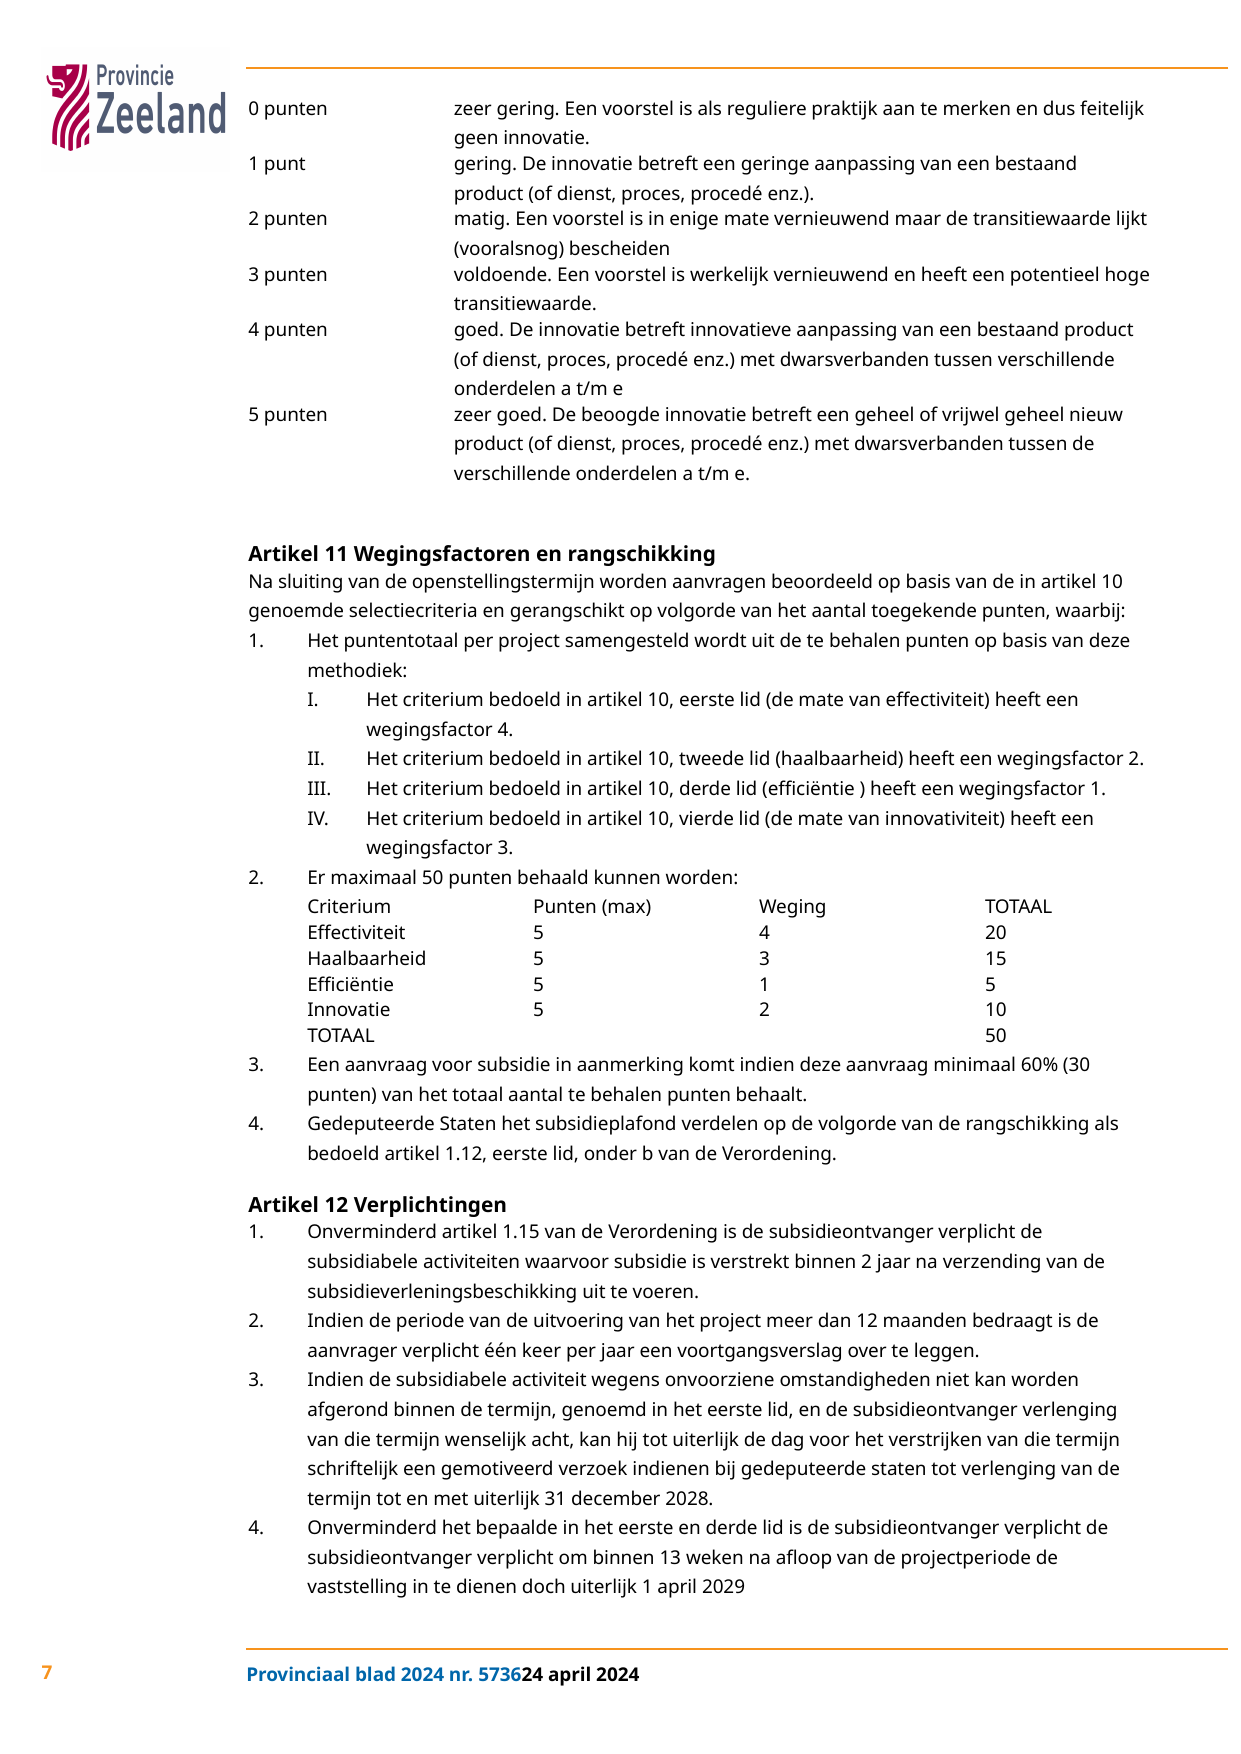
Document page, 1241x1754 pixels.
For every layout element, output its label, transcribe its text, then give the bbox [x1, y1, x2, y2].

table_cell voldoende. Een voorstel is werkelijk vernieuwend en heeft een potentieel hoge transitiewaarde. [454, 261, 1152, 316]
table_cell 5 [474, 945, 700, 971]
table_header Criterium [248, 894, 474, 919]
table_cell 1 [700, 971, 926, 996]
table_header 0 punten [248, 95, 454, 150]
table_cell 3 [700, 945, 926, 971]
list Een aanvraag voor subsidie in aanmerking komt indien deze aanvraag minimaal 60% (30 punten) van het totaal aantal te behalen punten behaalt. [248, 1051, 1152, 1106]
list Het criterium bedoeld in artikel 10, vierde lid (de mate van innovativiteit) heeft een wegingsfactor 3. [307, 805, 1152, 860]
table_cell 2 punten [248, 206, 454, 261]
table_cell matig. Een voorstel is in enige mate vernieuwend maar de transitiewaarde lijkt (vooralsnog) bescheiden [454, 206, 1152, 261]
table_cell 5 [474, 996, 700, 1022]
table_cell 2 [700, 996, 926, 1022]
list Het criterium bedoeld in artikel 10, eerste lid (de mate van effectiviteit) heeft een wegingsfactor 4. [307, 686, 1152, 742]
text Artikel 11 Wegingsfactoren en rangschikking [248, 539, 1152, 568]
list Gedeputeerde Staten het subsidieplafond verdelen op de volgorde van de rangschikking als bedoeld artikel 1.12, eerste lid, onder b van de Verordening. [248, 1110, 1152, 1166]
text Artikel 12 Verplichtingen [248, 1190, 1152, 1219]
table_cell 5 [926, 971, 1152, 996]
list Het puntentotaal per project samengesteld wordt uit de te behalen punten op basis van deze methodiek: [248, 627, 1152, 682]
table_cell TOTAAL [248, 1022, 474, 1048]
list Onverminderd het bepaalde in het eerste en derde lid is de subsidieontvanger verplicht de subsidieontvanger verplicht om binnen 13 weken na afloop van de projectperiode de vaststelling in te dienen doch uiterlijk 1 april 2029 [248, 1514, 1152, 1599]
table_header zeer gering. Een voorstel is als reguliere praktijk aan te merken en dus feitelijk geen innovatie. [454, 95, 1152, 150]
table_cell 3 punten [248, 261, 454, 316]
list Indien de periode van de uitvoering van het project meer dan 12 maanden bedraagt is de aanvrager verplicht één keer per jaar een voortgangsverslag over te leggen. [248, 1307, 1152, 1363]
list Het criterium bedoeld in artikel 10, tweede lid (haalbaarheid) heeft een wegingsfactor 2. [307, 746, 1152, 771]
list Het criterium bedoeld in artikel 10, derde lid (efficiëntie ) heeft een wegingsfactor 1. [307, 775, 1152, 801]
table_cell [700, 1022, 926, 1048]
text Na sluiting van de openstellingstermijn worden aanvragen beoordeeld op basis van de in artikel 10 genoemde selectiecriteria en gerangschikt op volgorde van het aantal toegekende punten, waarbij: [248, 568, 1152, 623]
table_cell 4 punten [248, 316, 454, 401]
table_cell gering. De innovatie betreft een geringe aanpassing van een bestaand product (of dienst, proces, procedé enz.). [454, 150, 1152, 206]
table_cell 4 [700, 919, 926, 945]
table_cell 20 [926, 919, 1152, 945]
table_header Weging [700, 894, 926, 919]
table_cell 50 [926, 1022, 1152, 1048]
table_cell 1 punt [248, 150, 454, 206]
table_cell goed. De innovatie betreft innovatieve aanpassing van een bestaand product (of dienst, proces, procedé enz.) met dwarsverbanden tussen verschillende onderdelen a t/m e [454, 316, 1152, 401]
table_cell Effectiviteit [248, 919, 474, 945]
table_cell zeer goed. De beoogde innovatie betreft een geheel of vrijwel geheel nieuw product (of dienst, proces, procedé enz.) met dwarsverbanden tussen de verschillende onderdelen a t/m e. [454, 401, 1152, 486]
table_cell Innovatie [248, 996, 474, 1022]
list Indien de subsidiabele activiteit wegens onvoorziene omstandigheden niet kan worden afgerond binnen de termijn, genoemd in het eerste lid, en de subsidieontvanger verlenging van die termijn wenselijk acht, kan hij tot uiterlijk de dag voor het verstrijken van die termijn schriftelijk een gemotiveerd verzoek indienen bij gedeputeerde staten tot verlenging van de termijn tot en met uiterlijk 31 december 2028. [248, 1367, 1152, 1511]
table_cell [474, 1022, 700, 1048]
table_cell 15 [926, 945, 1152, 971]
list Er maximaal 50 punten behaald kunnen worden: [248, 864, 1152, 889]
picture [41, 47, 231, 172]
table_cell 10 [926, 996, 1152, 1022]
table_cell 5 [474, 919, 700, 945]
table_cell Haalbaarheid [248, 945, 474, 971]
table_cell 5 [474, 971, 700, 996]
table_cell Efficiëntie [248, 971, 474, 996]
table_header Punten (max) [474, 894, 700, 919]
table_cell 5 punten [248, 401, 454, 486]
list Onverminderd artikel 1.15 van de Verordening is de subsidieontvanger verplicht de subsidiabele activiteiten waarvoor subsidie is verstrekt binnen 2 jaar na verzending van de subsidieverleningsbeschikking uit te voeren. [248, 1219, 1152, 1304]
table_header TOTAAL [926, 894, 1152, 919]
